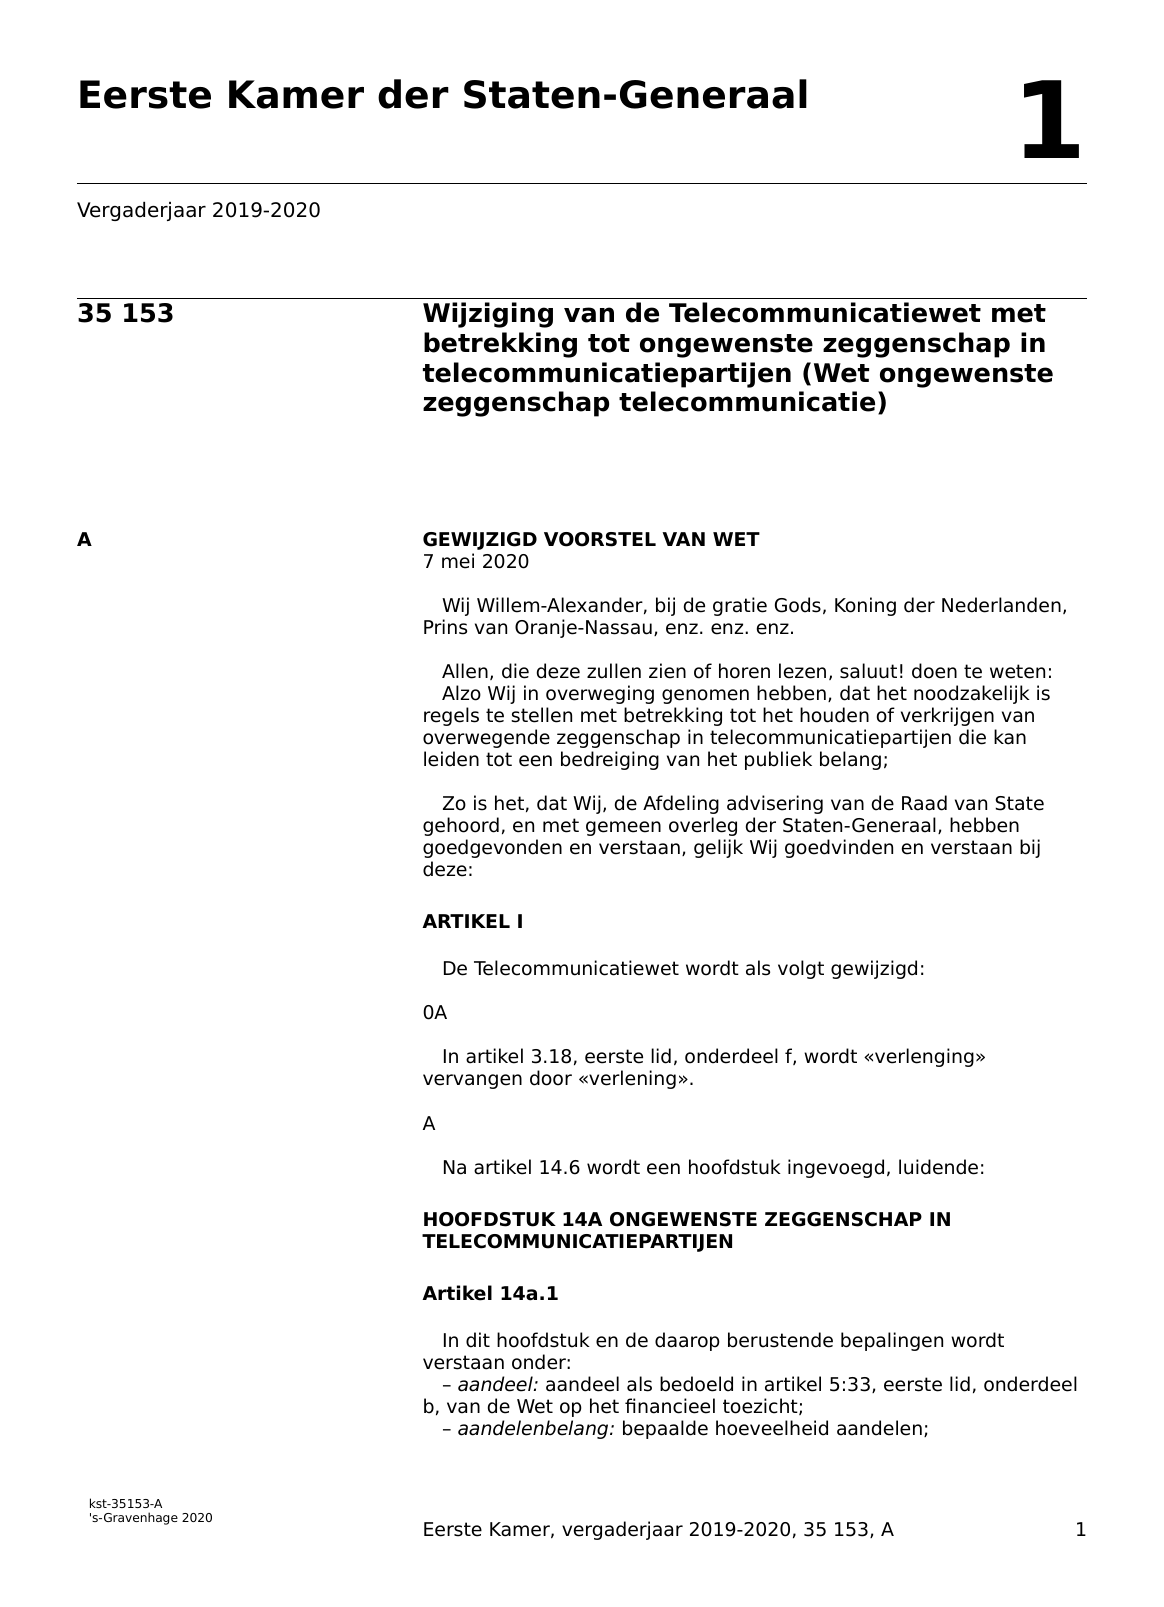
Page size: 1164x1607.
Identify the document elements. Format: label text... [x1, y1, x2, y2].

subtitle HOOFDSTUK 14A ONGEWENSTE ZEGGENSCHAP IN TELECOMMUNICATIEPARTIJEN [422, 1209, 1087, 1253]
text 7 mei 2020 [422, 551, 1087, 573]
text In artikel 3.18, eerste lid, onderdeel f, wordt «verlenging» vervangen door «verlening». [422, 1046, 1087, 1090]
text In dit hoofdstuk en de daarop berustende bepalingen wordt verstaan onder: [422, 1329, 1087, 1373]
table_cell Vergaderjaar 2019-2020 [77, 184, 1087, 298]
text – aandelenbelang: bepaalde hoeveelheid aandelen; [422, 1417, 1087, 1439]
text – aandeel: aandeel als bedoeld in artikel 5:33, eerste lid, onderdeel b, van de Wet op het financieel toezicht; [422, 1373, 1087, 1417]
text 's-Gravenhage 2020 [88, 1511, 323, 1525]
text A [422, 1112, 1087, 1134]
text kst-35153-A [88, 1497, 323, 1511]
table_header 1 [886, 59, 1087, 183]
text Alzo Wij in overweging genomen hebben, dat het noodzakelijk is regels te stellen met betrekking tot het houden of verkrijgen van overwegende zeggenschap in telecommunicatiepartijen die kan leiden tot een bedreiging van het publiek belang; [422, 683, 1087, 771]
table_header Eerste Kamer der Staten-Generaal [77, 59, 886, 183]
subtitle Artikel 14a.1 [422, 1283, 1087, 1304]
text Zo is het, dat Wij, de Afdeling advisering van de Raad van State gehoord, en met gemeen overleg der Staten-Generaal, hebben goedgevonden en verstaan, gelijk Wij goedvinden en verstaan bij deze: [422, 793, 1087, 881]
text Wij Willem-Alexander, bij de gratie Gods, Koning der Nederlanden, Prins van Oranje-Nassau, enz. enz. enz. [422, 595, 1087, 639]
text Na artikel 14.6 wordt een hoofdstuk ingevoegd, luidende: [422, 1157, 1087, 1179]
subtitle A GEWIJZIGD VOORSTEL VAN WET [77, 529, 1087, 551]
text De Telecommunicatiewet wordt als volgt gewijzigd: [422, 958, 1087, 980]
text 0A [422, 1002, 1087, 1024]
subtitle ARTIKEL I [422, 911, 1087, 933]
subtitle 35 153 Wijziging van de Telecommunicatiewet met betrekking tot ongewenste zeggenschap in telecommunicatiepartijen (Wet ongewenste zeggenschap telecommunicatie) [77, 299, 1087, 418]
text Allen, die deze zullen zien of horen lezen, saluut! doen te weten: [422, 661, 1087, 683]
